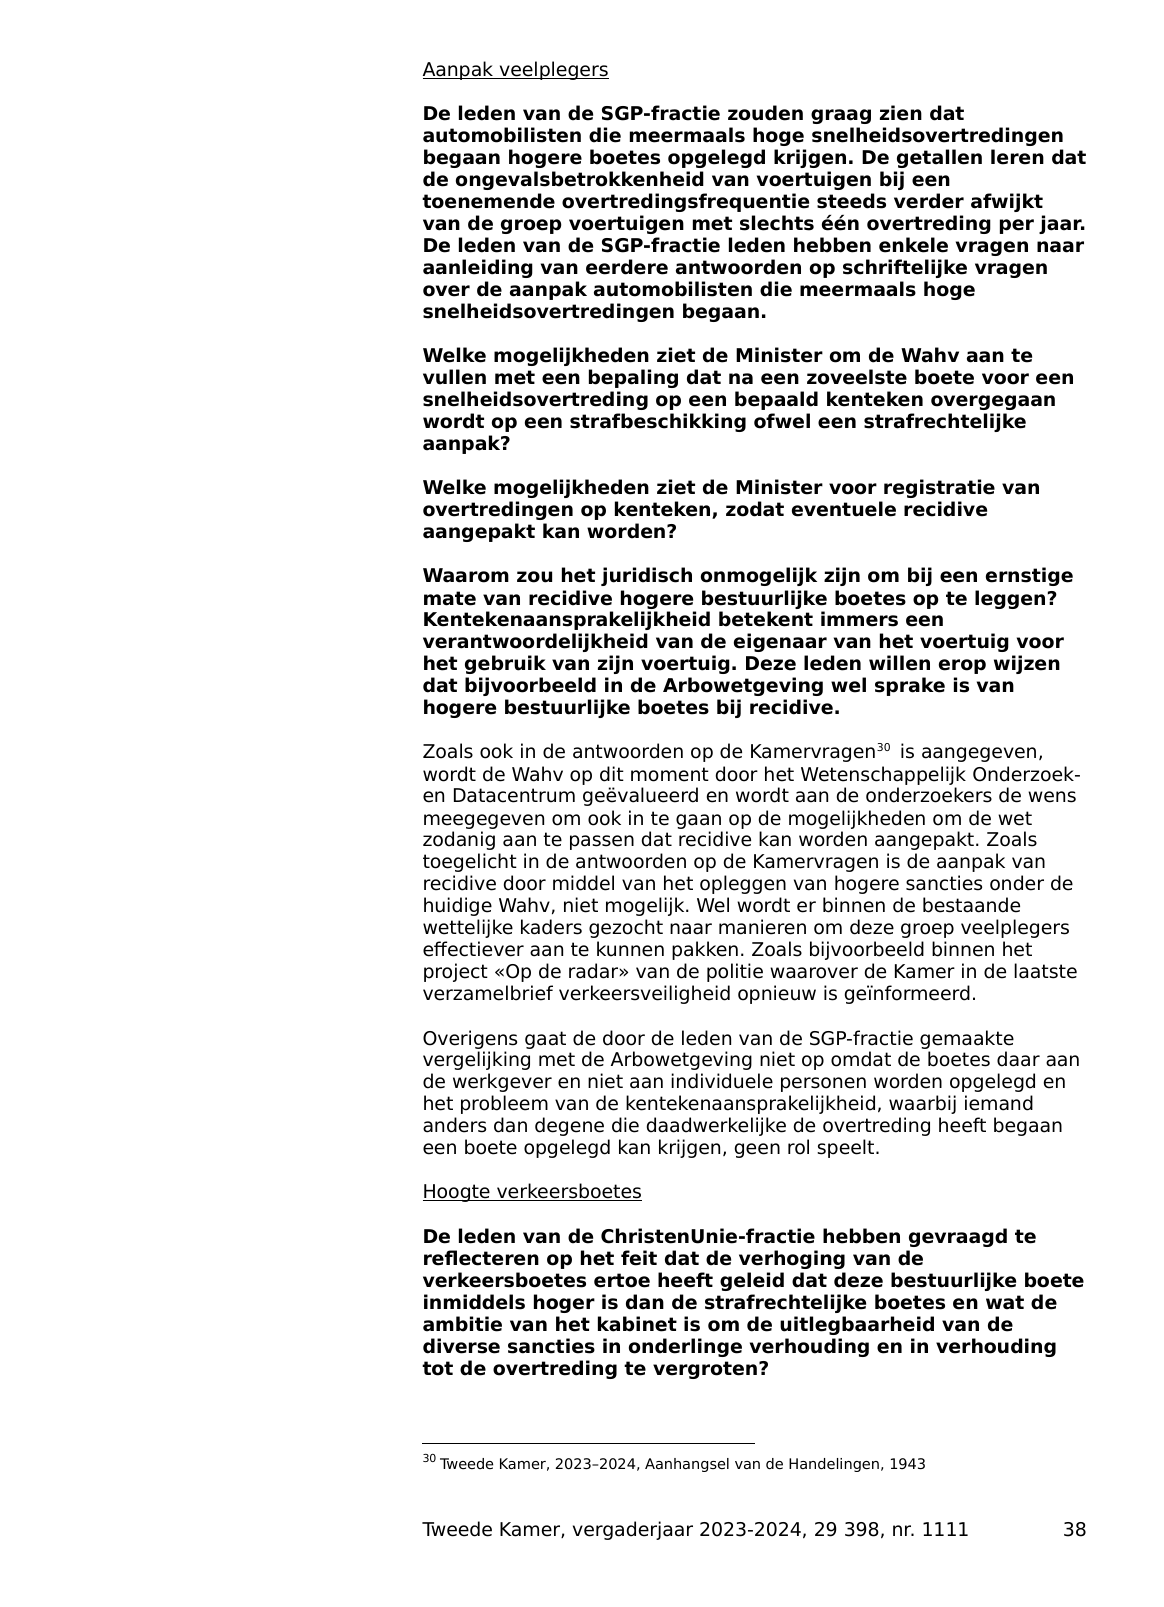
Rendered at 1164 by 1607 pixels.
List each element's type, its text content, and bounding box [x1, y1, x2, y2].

text Welke mogelijkheden ziet de Minister om de Wahv aan te vullen met een bepaling dat na een zoveelste boete voor een snelheidsovertreding op een bepaald kenteken overgegaan wordt op een strafbeschikking ofwel een strafrechtelijke aanpak? [422, 345, 1087, 455]
text Waarom zou het juridisch onmogelijk zijn om bij een ernstige mate van recidive hogere bestuurlijke boetes op te leggen? Kentekenaansprakelijkheid betekent immers een verantwoordelijkheid van de eigenaar van het voertuig voor het gebruik van zijn voertuig. Deze leden willen erop wijzen dat bijvoorbeeld in de Arbowetgeving wel sprake is van hogere bestuurlijke boetes bij recidive. [422, 565, 1087, 719]
text Welke mogelijkheden ziet de Minister voor registratie van overtredingen op kenteken, zodat eventuele recidive aangepakt kan worden? [422, 477, 1087, 543]
text Tweede Kamer, 2023–2024, Aanhangsel van de Handelingen, 1943 [422, 1452, 1087, 1474]
text De leden van de SGP-fractie zouden graag zien dat automobilisten die meermaals hoge snelheidsovertredingen begaan hogere boetes opgelegd krijgen. De getallen leren dat de ongevalsbetrokkenheid van voertuigen bij een toenemende overtredingsfrequentie steeds verder afwijkt van de groep voertuigen met slechts één overtreding per jaar. De leden van de SGP-fractie leden hebben enkele vragen naar aanleiding van eerdere antwoorden op schriftelijke vragen over de aanpak automobilisten die meermaals hoge snelheidsovertredingen begaan. [422, 103, 1087, 323]
text Zoals ook in de antwoorden op de Kamervragen is aangegeven, wordt de Wahv op dit moment door het Wetenschappelijk Onderzoek- en Datacentrum geëvalueerd en wordt aan de onderzoekers de wens meegegeven om ook in te gaan op de mogelijkheden om de wet zodanig aan te passen dat recidive kan worden aangepakt. Zoals toegelicht in de antwoorden op de Kamervragen is de aanpak van recidive door middel van het opleggen van hogere sancties onder de huidige Wahv, niet mogelijk. Wel wordt er binnen de bestaande wettelijke kaders gezocht naar manieren om deze groep veelplegers effectiever aan te kunnen pakken. Zoals bijvoorbeeld binnen het project «Op de radar» van de politie waarover de Kamer in de laatste verzamelbrief verkeersveiligheid opnieuw is geïnformeerd. [422, 741, 1087, 1005]
subtitle Aanpak veelplegers [422, 59, 1087, 81]
text Overigens gaat de door de leden van de SGP-fractie gemaakte vergelijking met de Arbowetgeving niet op omdat de boetes daar aan de werkgever en niet aan individuele personen worden opgelegd en het probleem van de kentekenaansprakelijkheid, waarbij iemand anders dan degene die daadwerkelijke de overtreding heeft begaan een boete opgelegd kan krijgen, geen rol speelt. [422, 1027, 1087, 1159]
subtitle Hoogte verkeersboetes [422, 1181, 1087, 1203]
text De leden van de ChristenUnie-fractie hebben gevraagd te reflecteren op het feit dat de verhoging van de verkeersboetes ertoe heeft geleid dat deze bestuurlijke boete inmiddels hoger is dan de strafrechtelijke boetes en wat de ambitie van het kabinet is om de uitlegbaarheid van de diverse sancties in onderlinge verhouding en in verhouding tot de overtreding te vergroten? [422, 1226, 1087, 1379]
